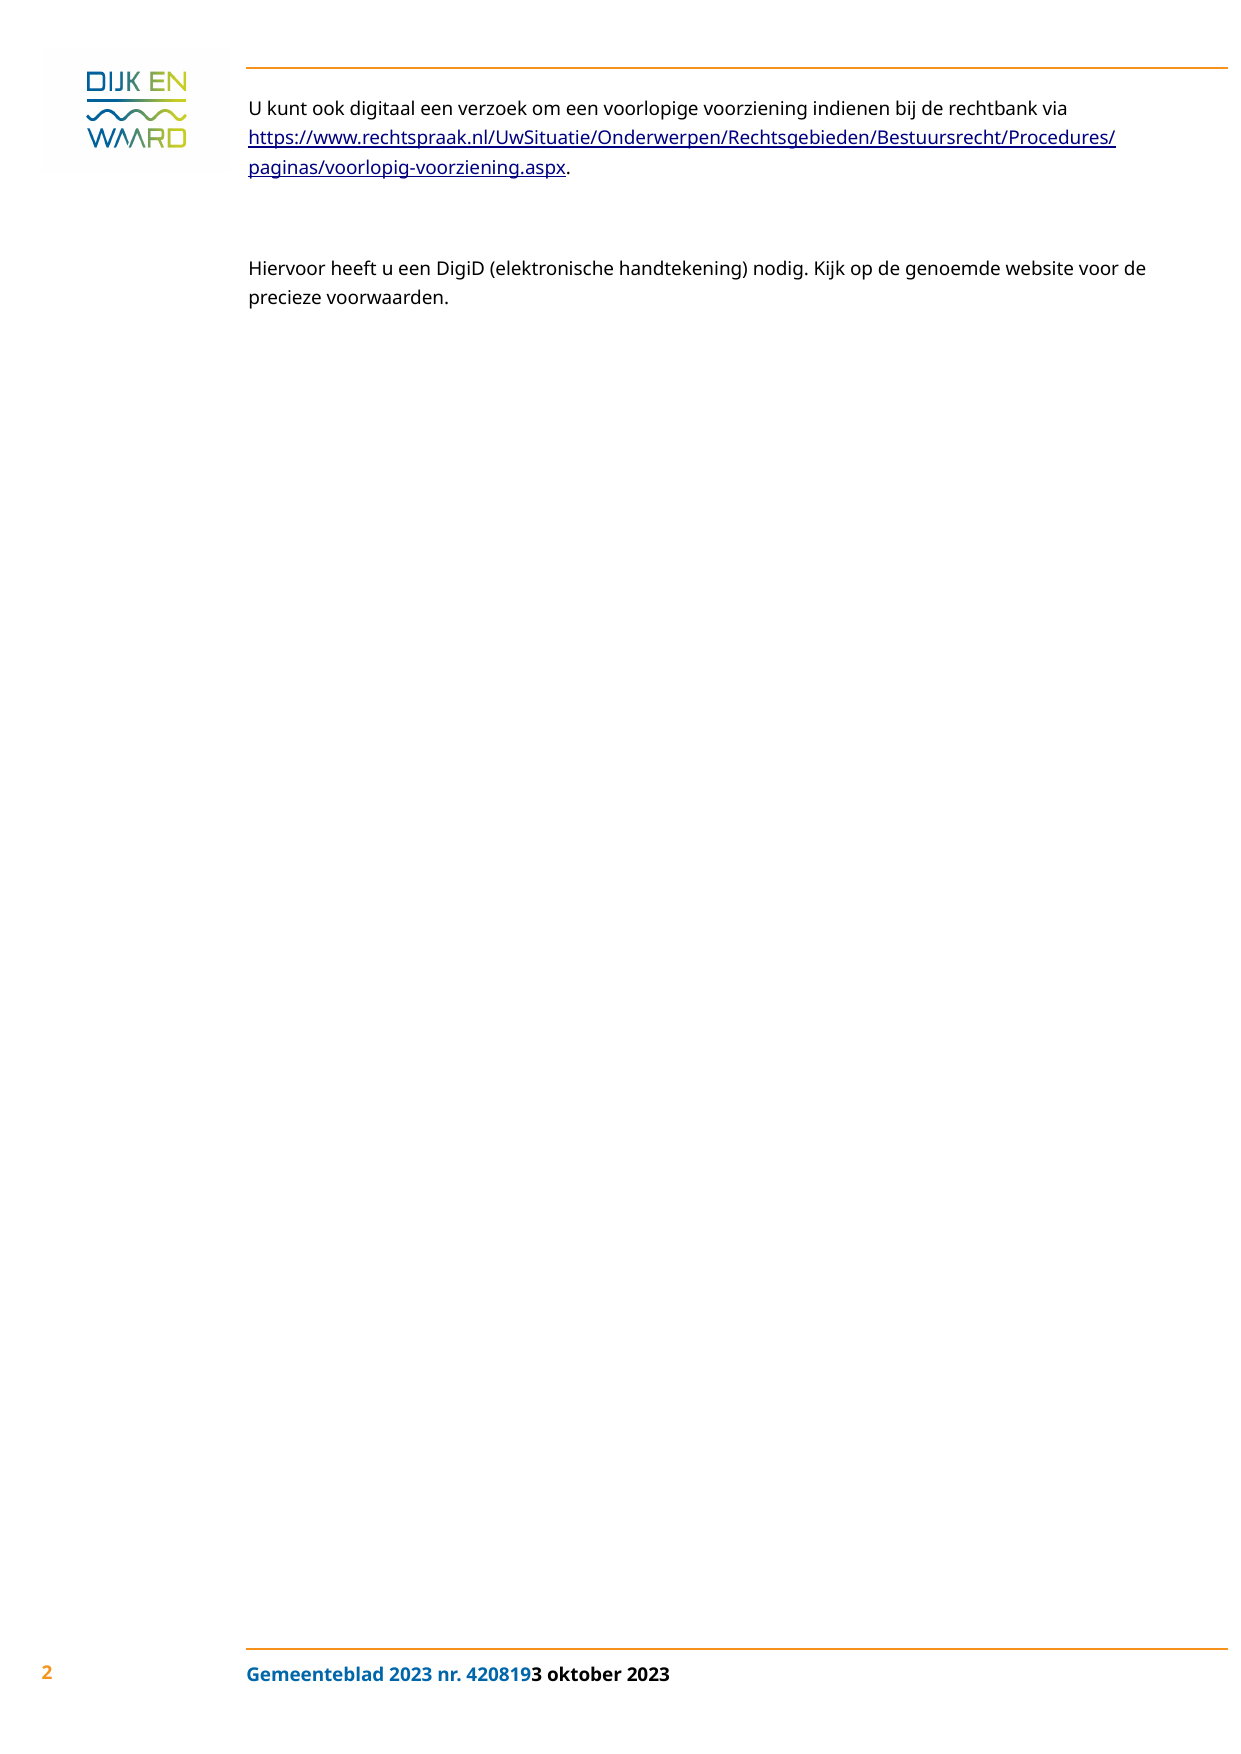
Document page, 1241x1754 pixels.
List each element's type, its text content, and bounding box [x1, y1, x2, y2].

picture [41, 47, 231, 172]
text Hiervoor heeft u een DigiD (elektronische handtekening) nodig. Kijk op de genoemde website voor de precieze voorwaarden. [248, 255, 1152, 310]
text U kunt ook digitaal een verzoek om een voorlopige voorziening indienen bij de rechtbank via https://www.rechtspraak.nl/UwSituatie/Onderwerpen/Rechtsgebieden/Bestuursrecht/Procedures/paginas/voorlopig-voorziening.aspx. [248, 95, 1152, 180]
